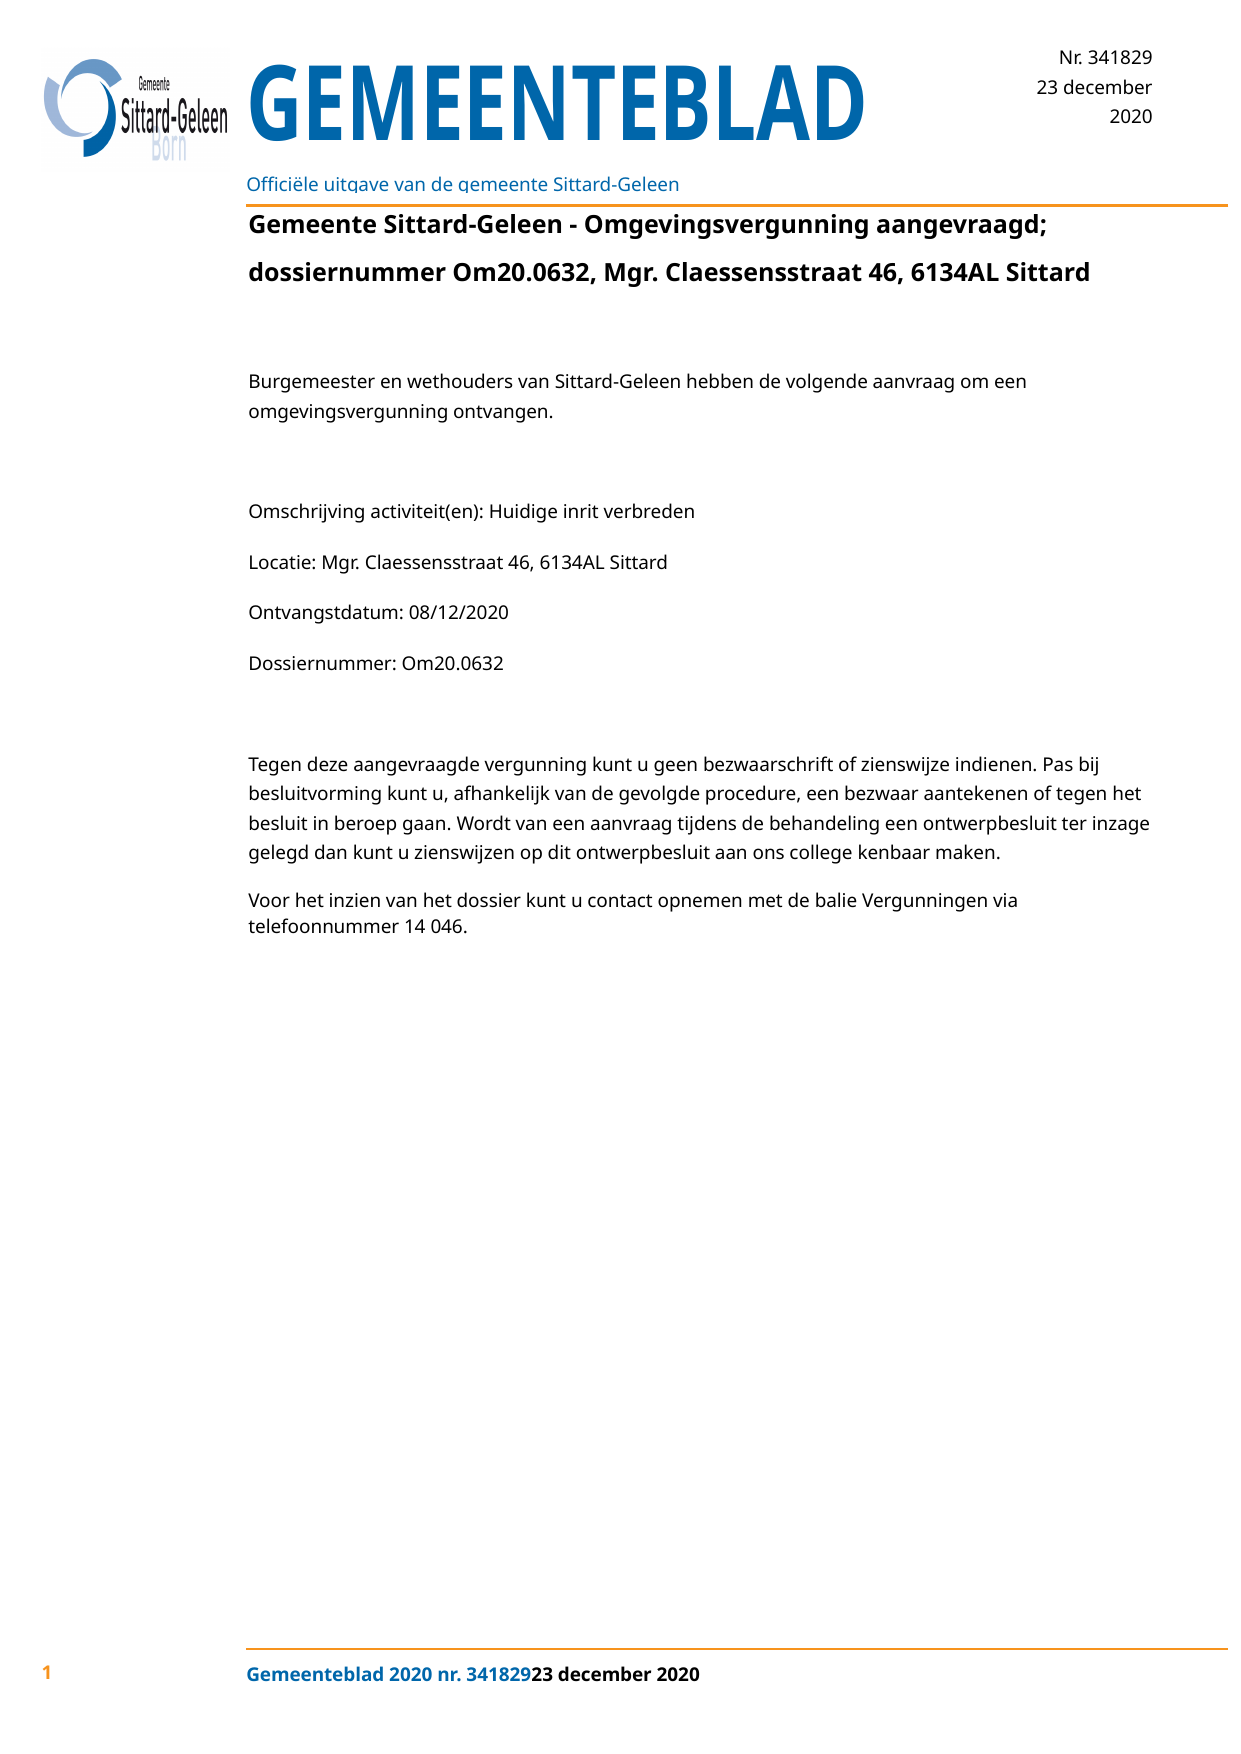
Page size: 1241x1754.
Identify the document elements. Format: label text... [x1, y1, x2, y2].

text Dossiernummer: Om20.0632 [248, 650, 1152, 676]
picture [41, 47, 231, 172]
text Tegen deze aangevraagde vergunning kunt u geen bezwaarschrift of zienswijze indienen. Pas bij besluitvorming kunt u, afhankelijk van de gevolgde procedure, een bezwaar aantekenen of tegen het besluit in beroep gaan. Wordt van een aanvraag tijdens de behandeling een ontwerpbesluit ter inzage gelegd dan kunt u zienswijzen op dit ontwerpbesluit aan ons college kenbaar maken. [248, 751, 1152, 865]
text Omschrijving activiteit(en): Huidige inrit verbreden [248, 499, 1152, 524]
text Burgemeester en wethouders van Sittard-Geleen hebben de volgende aanvraag om een omgevingsvergunning ontvangen. [248, 368, 1152, 424]
text Ontvangstdatum: 08/12/2020 [248, 599, 1152, 625]
text Voor het inzien van het dossier kunt u contact opnemen met de balie Vergunningen via telefoonnummer 14 046. [248, 887, 1152, 939]
text Locatie: Mgr. Claessensstraat 46, 6134AL Sittard [248, 549, 1152, 575]
text Gemeente Sittard-Geleen - Omgevingsvergunning aangevraagd; dossiernummer Om20.0632, Mgr. Claessensstraat 46, 6134AL Sittard [248, 207, 1152, 288]
